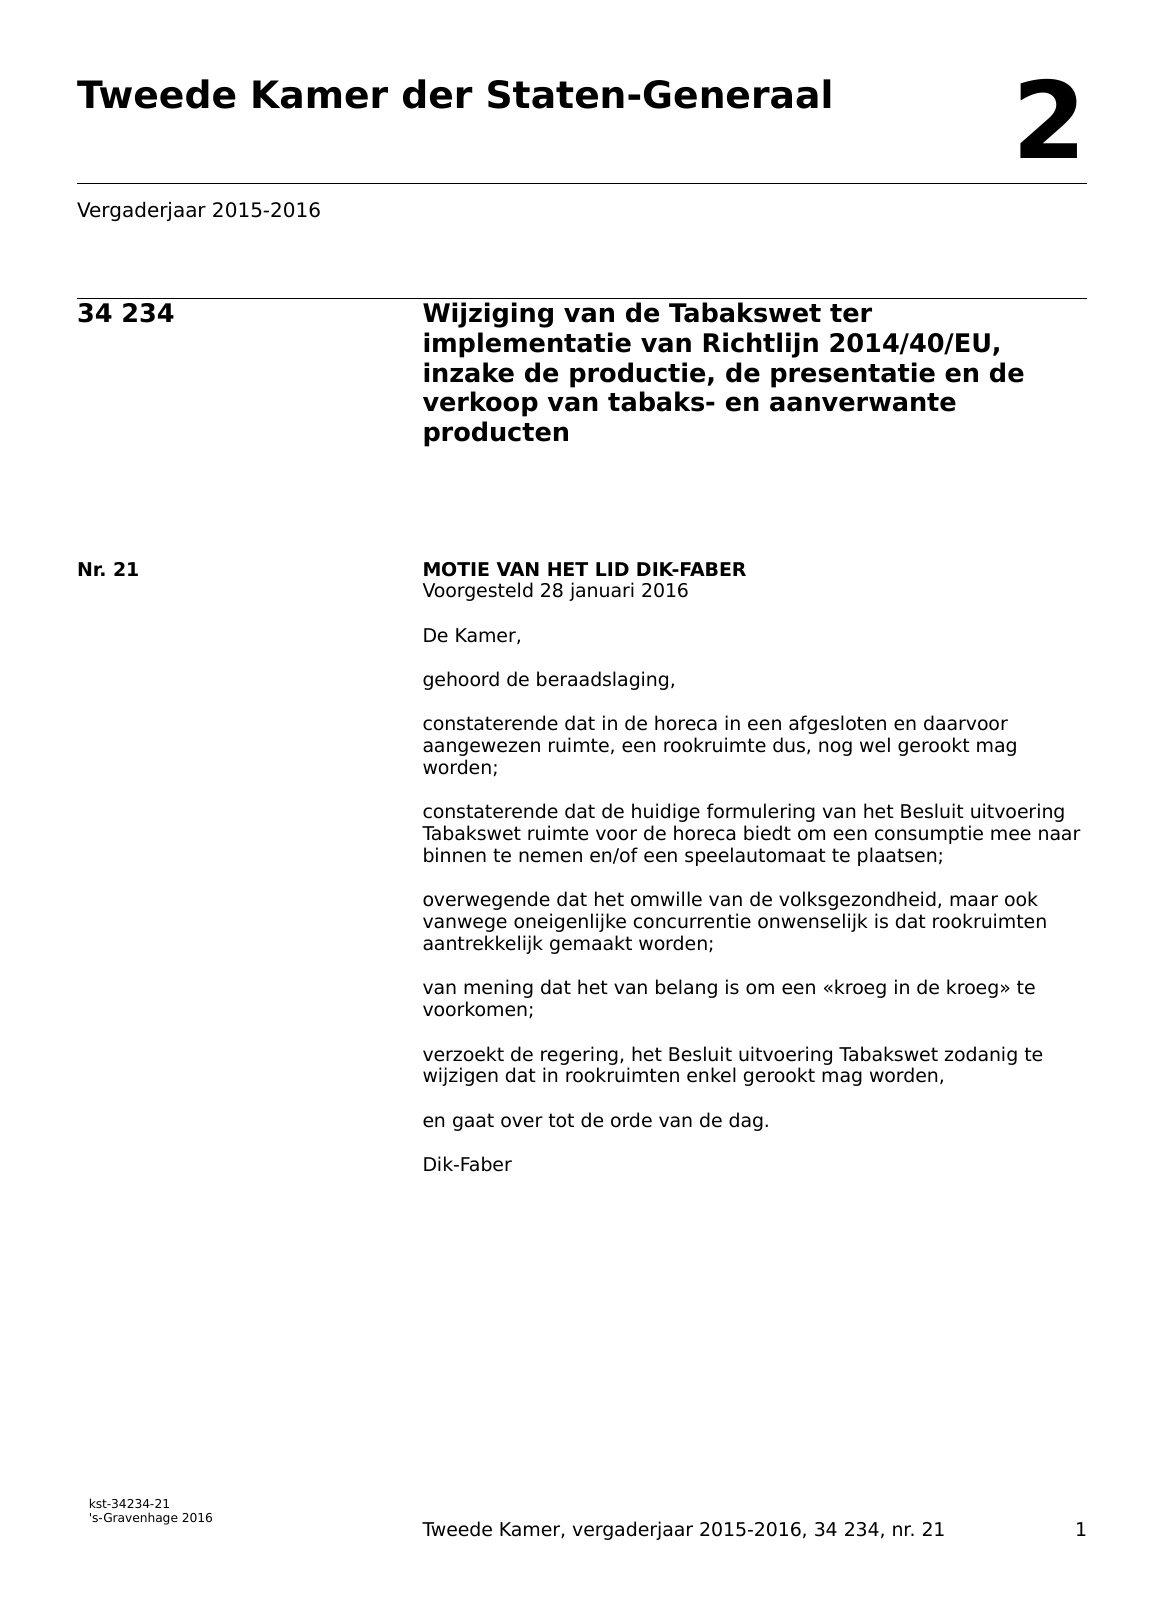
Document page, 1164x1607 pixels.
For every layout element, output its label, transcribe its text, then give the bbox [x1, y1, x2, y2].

subtitle 34 234 Wijziging van de Tabakswet ter implementatie van Richtlijn 2014/40/EU, inzake de productie, de presentatie en de verkoop van tabaks- en aanverwante producten [77, 299, 1087, 447]
text kst-34234-21 [88, 1497, 323, 1511]
text De Kamer, [422, 624, 1087, 647]
text Voorgesteld 28 januari 2016 [422, 580, 1087, 602]
text constaterende dat in de horeca in een afgesloten en daarvoor aangewezen ruimte, een rookruimte dus, nog wel gerookt mag worden; [422, 713, 1087, 779]
text en gaat over tot de orde van de dag. [422, 1109, 1087, 1132]
text 's-Gravenhage 2016 [88, 1511, 323, 1525]
table_cell Vergaderjaar 2015-2016 [77, 184, 1087, 298]
text verzoekt de regering, het Besluit uitvoering Tabakswet zodanig te wijzigen dat in rookruimten enkel gerookt mag worden, [422, 1043, 1087, 1087]
text overwegende dat het omwille van de volksgezondheid, maar ook vanwege oneigenlijke concurrentie onwenselijk is dat rookruimten aantrekkelijk gemaakt worden; [422, 889, 1087, 955]
text van mening dat het van belang is om een «kroeg in de kroeg» te voorkomen; [422, 977, 1087, 1021]
subtitle Nr. 21 MOTIE VAN HET LID DIK-FABER [77, 558, 1087, 580]
text gehoord de beraadslaging, [422, 669, 1087, 691]
text Dik-Faber [422, 1154, 1087, 1176]
text constaterende dat de huidige formulering van het Besluit uitvoering Tabakswet ruimte voor de horeca biedt om een consumptie mee naar binnen te nemen en/of een speelautomaat te plaatsen; [422, 801, 1087, 867]
table_header 2 [886, 59, 1087, 183]
table_header Tweede Kamer der Staten-Generaal [77, 59, 886, 183]
